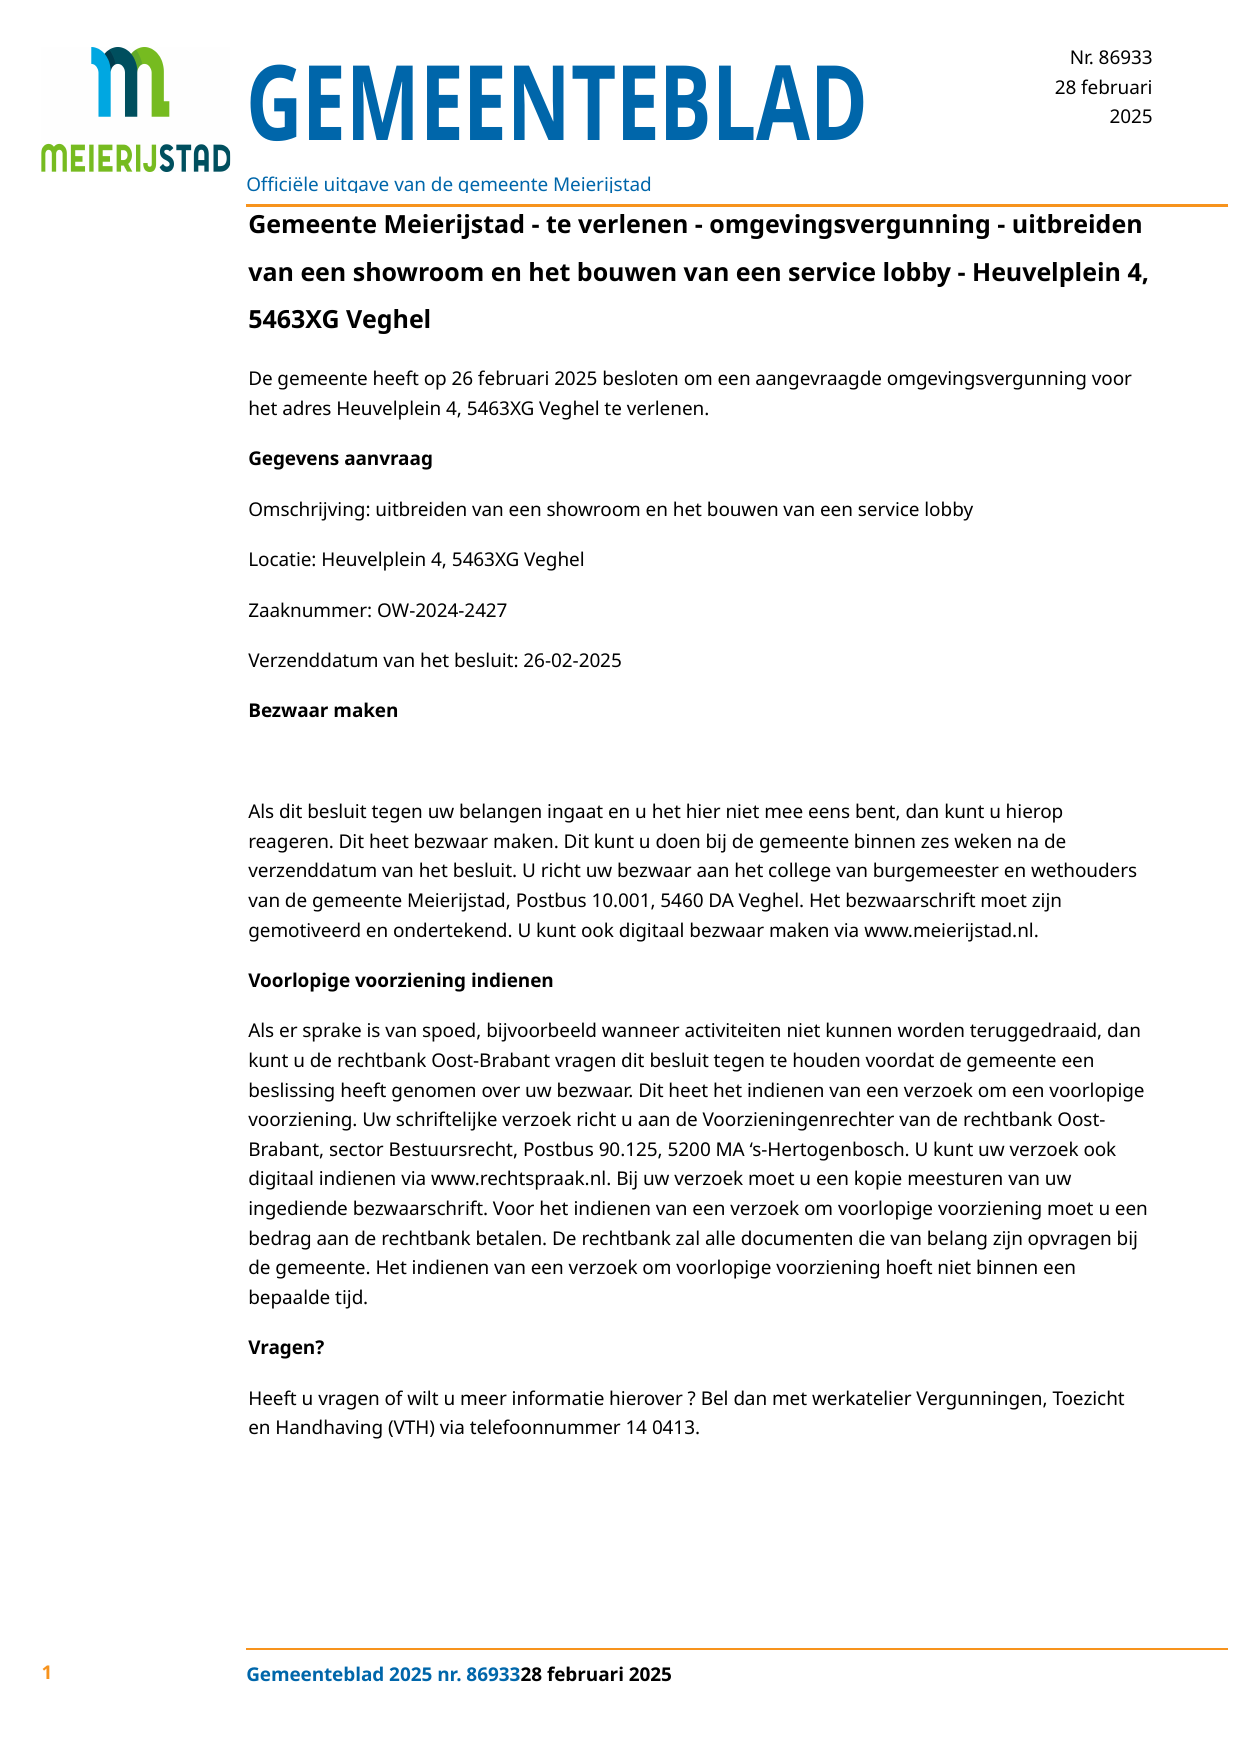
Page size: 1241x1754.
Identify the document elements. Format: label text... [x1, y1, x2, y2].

text Bezwaar maken [248, 698, 1152, 723]
text Heeft u vragen of wilt u meer informatie hierover ? Bel dan met werkatelier Vergunningen, Toezicht en Handhaving (VTH) via telefoonnummer 14 0413. [248, 1385, 1152, 1440]
text De gemeente heeft op 26 februari 2025 besloten om een aangevraagde omgevingsvergunning voor het adres Heuvelplein 4, 5463XG Veghel te verlenen. [248, 366, 1152, 421]
text Locatie: Heuvelplein 4, 5463XG Veghel [248, 546, 1152, 572]
text Verzenddatum van het besluit: 26-02-2025 [248, 647, 1152, 673]
text Als er sprake is van spoed, bijvoorbeeld wanneer activiteiten niet kunnen worden teruggedraaid, dan kunt u de rechtbank Oost-Brabant vragen dit besluit tegen te houden voordat de gemeente een beslissing heeft genomen over uw bezwaar. Dit heet het indienen van een verzoek om een voorlopige voorziening. Uw schriftelijke verzoek richt u aan de Voorzieningenrechter van de rechtbank Oost-Brabant, sector Bestuursrecht, Postbus 90.125, 5200 MA ‘s-Hertogenbosch. U kunt uw verzoek ook digitaal indienen via www.rechtspraak.nl. Bij uw verzoek moet u een kopie meesturen van uw ingediende bezwaarschrift. Voor het indienen van een verzoek om voorlopige voorziening moet u een bedrag aan de rechtbank betalen. De rechtbank zal alle documenten die van belang zijn opvragen bij de gemeente. Het indienen van een verzoek om voorlopige voorziening hoeft niet binnen een bepaalde tijd. [248, 1018, 1152, 1309]
text Als dit besluit tegen uw belangen ingaat en u het hier niet mee eens bent, dan kunt u hierop reageren. Dit heet bezwaar maken. Dit kunt u doen bij de gemeente binnen zes weken na de verzenddatum van het besluit. U richt uw bezwaar aan het college van burgemeester en wethouders van de gemeente Meierijstad, Postbus 10.001, 5460 DA Veghel. Het bezwaarschrift moet zijn gemotiveerd en ondertekend. U kunt ook digitaal bezwaar maken via www.meierijstad.nl. [248, 798, 1152, 942]
picture [41, 47, 231, 172]
text Omschrijving: uitbreiden van een showroom en het bouwen van een service lobby [248, 496, 1152, 522]
text Zaaknummer: OW-2024-2427 [248, 597, 1152, 622]
text Gemeente Meierijstad - te verlenen - omgevingsvergunning - uitbreiden van een showroom en het bouwen van een service lobby - Heuvelplein 4, 5463XG Veghel [248, 207, 1152, 336]
text Vragen? [248, 1334, 1152, 1360]
text Gegevens aanvraag [248, 446, 1152, 471]
text Voorlopige voorziening indienen [248, 967, 1152, 993]
